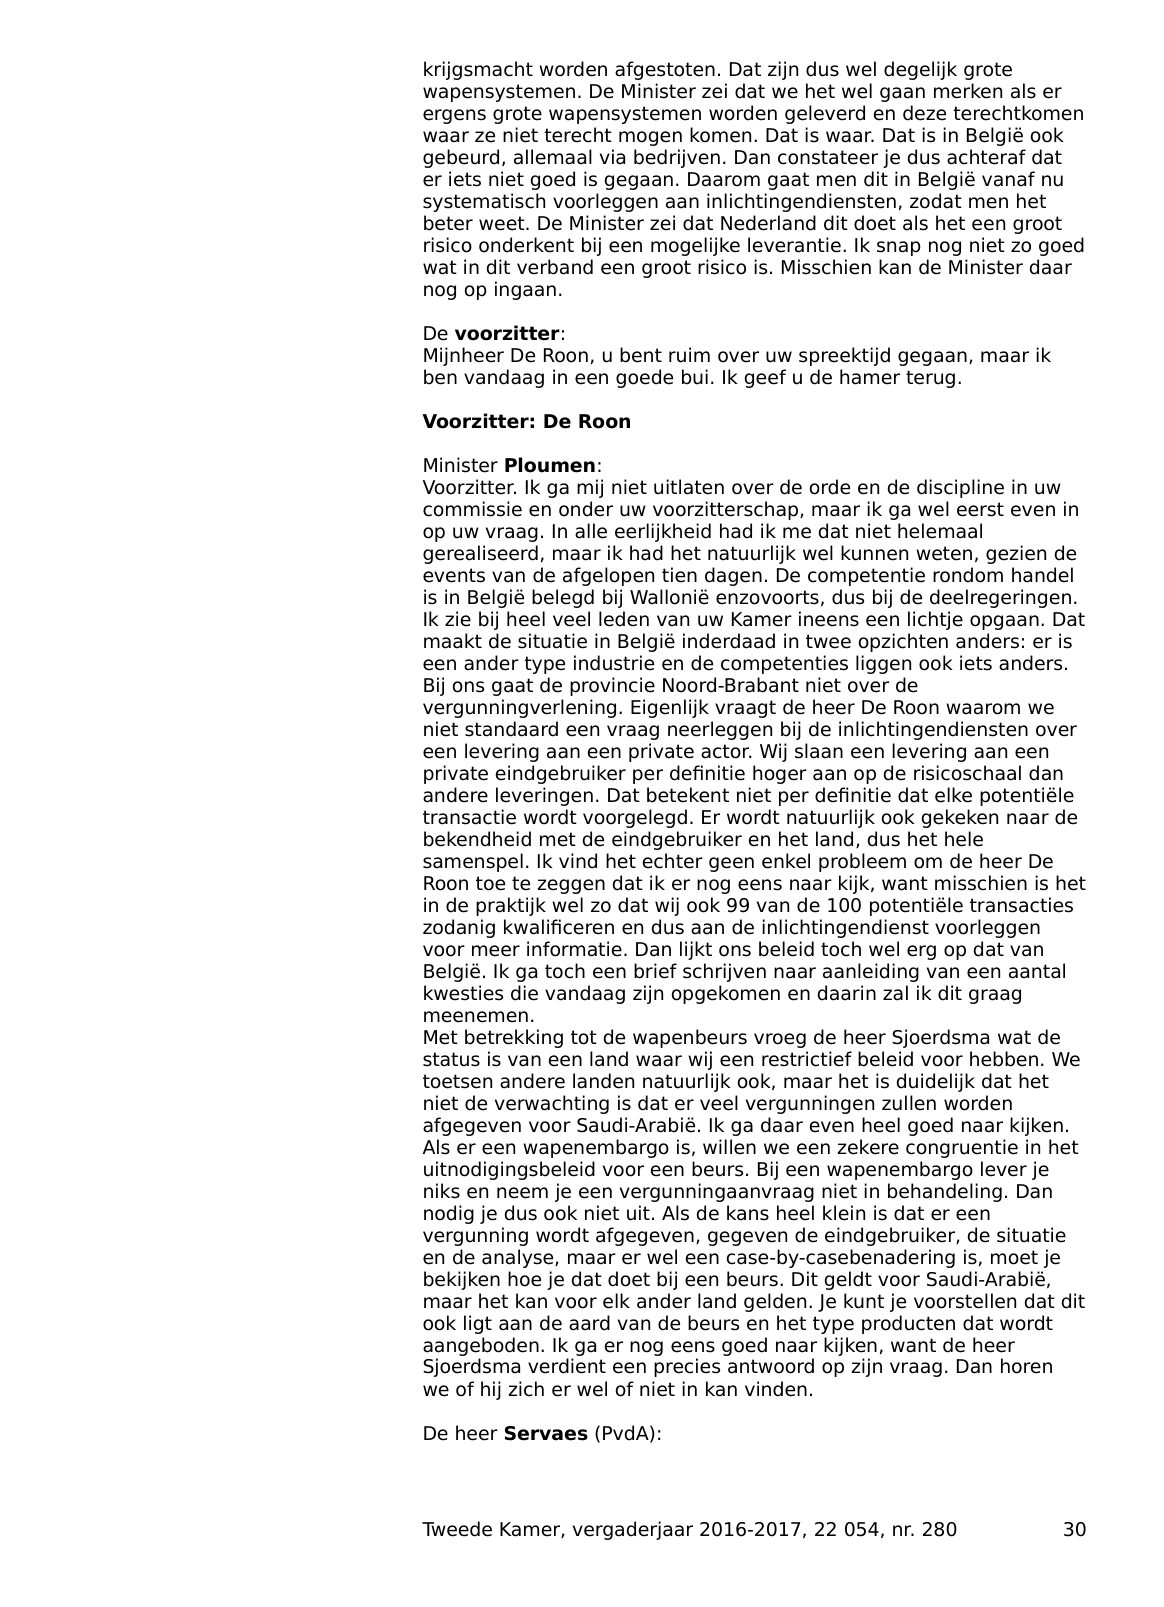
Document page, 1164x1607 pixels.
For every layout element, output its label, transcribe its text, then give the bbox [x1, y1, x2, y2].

text krijgsmacht worden afgestoten. Dat zijn dus wel degelijk grote wapensystemen. De Minister zei dat we het wel gaan merken als er ergens grote wapensystemen worden geleverd en deze terechtkomen waar ze niet terecht mogen komen. Dat is waar. Dat is in België ook gebeurd, allemaal via bedrijven. Dan constateer je dus achteraf dat er iets niet goed is gegaan. Daarom gaat men dit in België vanaf nu systematisch voorleggen aan inlichtingendiensten, zodat men het beter weet. De Minister zei dat Nederland dit doet als het een groot risico onderkent bij een mogelijke leverantie. Ik snap nog niet zo goed wat in dit verband een groot risico is. Misschien kan de Minister daar nog op ingaan. [422, 59, 1087, 301]
text Minister Ploumen: [422, 455, 1087, 477]
text Voorzitter. Ik ga mij niet uitlaten over de orde en de discipline in uw commissie en onder uw voorzitterschap, maar ik ga wel eerst even in op uw vraag. In alle eerlijkheid had ik me dat niet helemaal gerealiseerd, maar ik had het natuurlijk wel kunnen weten, gezien de events van de afgelopen tien dagen. De competentie rondom handel is in België belegd bij Wallonië enzovoorts, dus bij de deelregeringen. Ik zie bij heel veel leden van uw Kamer ineens een lichtje opgaan. Dat maakt de situatie in België inderdaad in twee opzichten anders: er is een ander type industrie en de competenties liggen ook iets anders. Bij ons gaat de provincie Noord-Brabant niet over de vergunningverlening. Eigenlijk vraagt de heer De Roon waarom we niet standaard een vraag neerleggen bij de inlichtingendiensten over een levering aan een private actor. Wij slaan een levering aan een private eindgebruiker per definitie hoger aan op de risicoschaal dan andere leveringen. Dat betekent niet per definitie dat elke potentiële transactie wordt voorgelegd. Er wordt natuurlijk ook gekeken naar de bekendheid met de eindgebruiker en het land, dus het hele samenspel. Ik vind het echter geen enkel probleem om de heer De Roon toe te zeggen dat ik er nog eens naar kijk, want misschien is het in de praktijk wel zo dat wij ook 99 van de 100 potentiële transacties zodanig kwalificeren en dus aan de inlichtingendienst voorleggen voor meer informatie. Dan lijkt ons beleid toch wel erg op dat van België. Ik ga toch een brief schrijven naar aanleiding van een aantal kwesties die vandaag zijn opgekomen en daarin zal ik dit graag meenemen. [422, 477, 1087, 1027]
text Mijnheer De Roon, u bent ruim over uw spreektijd gegaan, maar ik ben vandaag in een goede bui. Ik geef u de hamer terug. [422, 345, 1087, 389]
text De voorzitter: [422, 323, 1087, 345]
text De heer Servaes (PvdA): [422, 1423, 1087, 1444]
subtitle Voorzitter: De Roon [422, 411, 1087, 433]
text Met betrekking tot de wapenbeurs vroeg de heer Sjoerdsma wat de status is van een land waar wij een restrictief beleid voor hebben. We toetsen andere landen natuurlijk ook, maar het is duidelijk dat het niet de verwachting is dat er veel vergunningen zullen worden afgegeven voor Saudi-Arabië. Ik ga daar even heel goed naar kijken. Als er een wapenembargo is, willen we een zekere congruentie in het uitnodigingsbeleid voor een beurs. Bij een wapenembargo lever je niks en neem je een vergunningaanvraag niet in behandeling. Dan nodig je dus ook niet uit. Als de kans heel klein is dat er een vergunning wordt afgegeven, gegeven de eindgebruiker, de situatie en de analyse, maar er wel een case-by-casebenadering is, moet je bekijken hoe je dat doet bij een beurs. Dit geldt voor Saudi-Arabië, maar het kan voor elk ander land gelden. Je kunt je voorstellen dat dit ook ligt aan de aard van de beurs en het type producten dat wordt aangeboden. Ik ga er nog eens goed naar kijken, want de heer Sjoerdsma verdient een precies antwoord op zijn vraag. Dan horen we of hij zich er wel of niet in kan vinden. [422, 1027, 1087, 1400]
